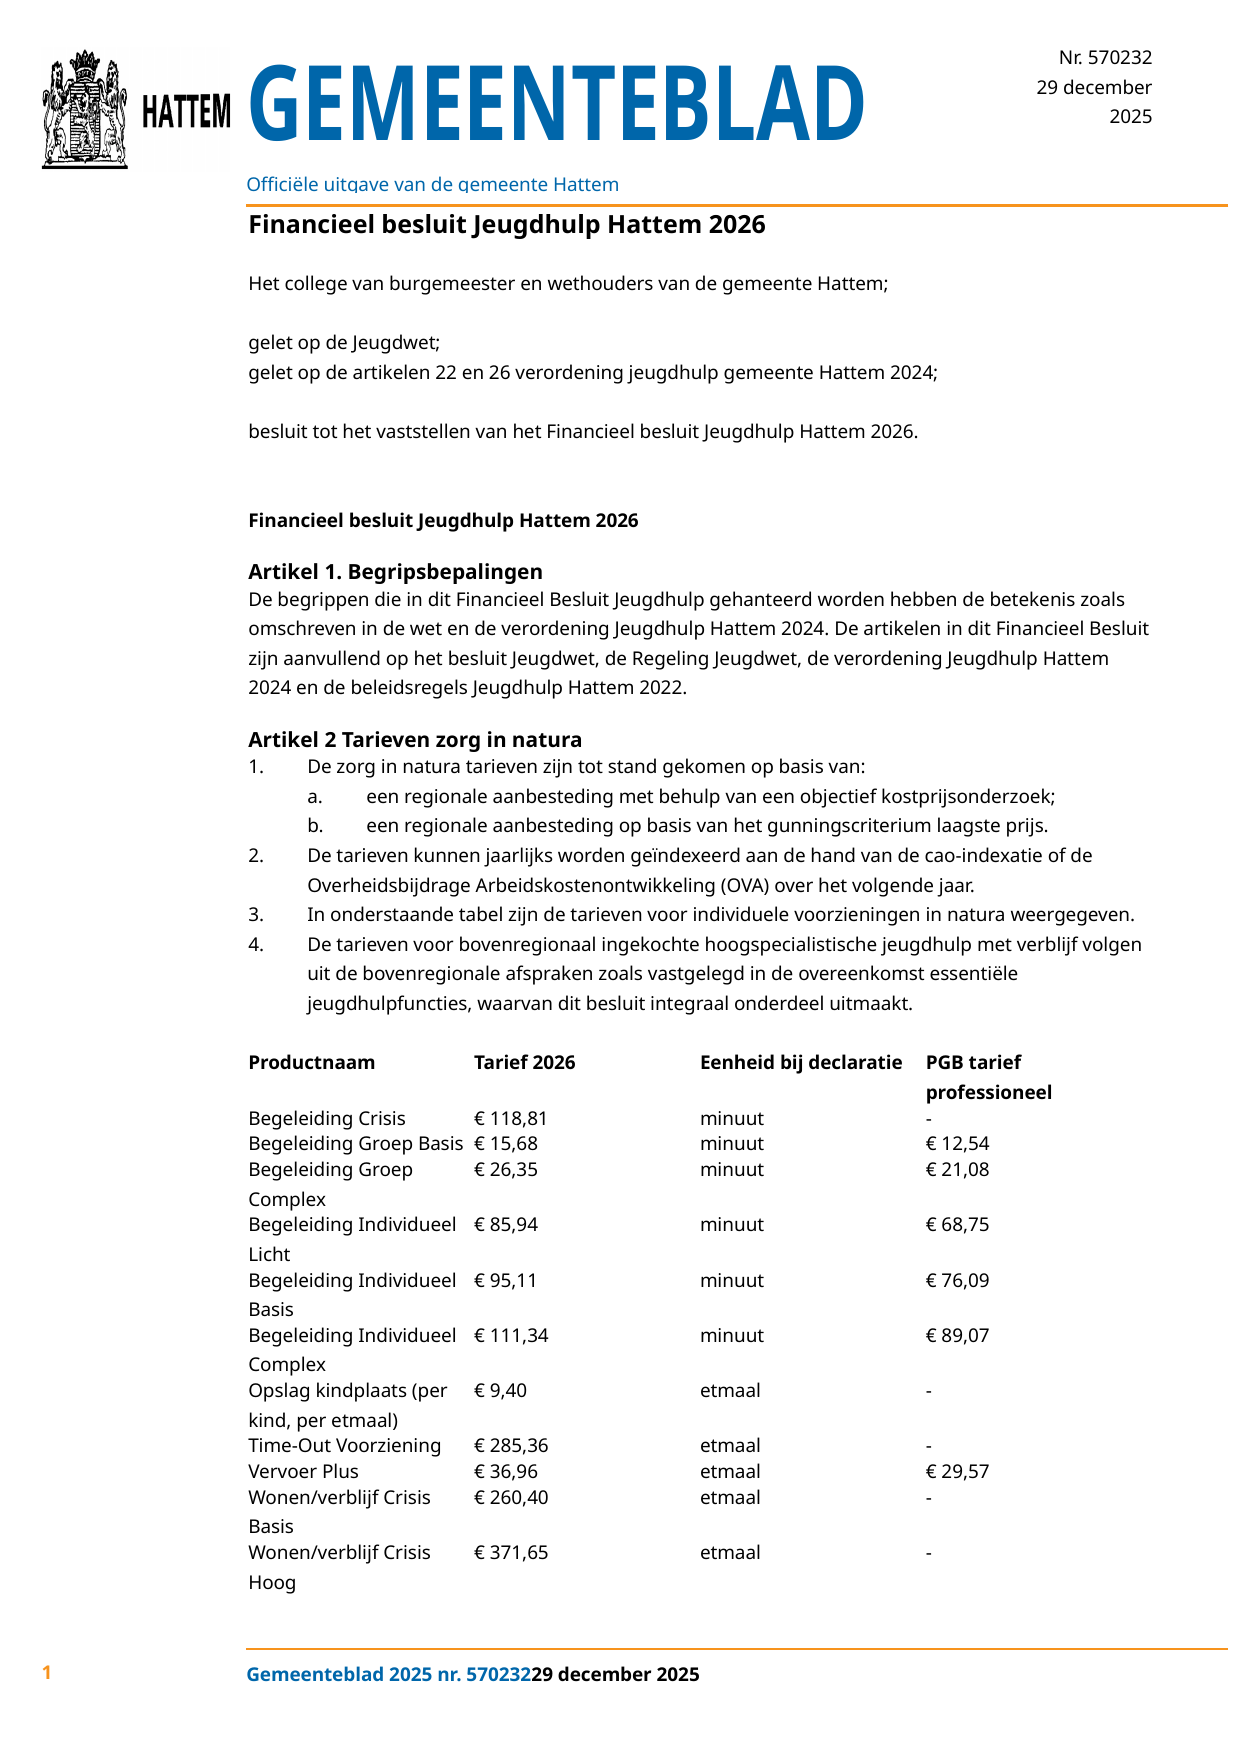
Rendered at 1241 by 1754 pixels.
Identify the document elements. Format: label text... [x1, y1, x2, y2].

table_cell Begeleiding Groep Basis [248, 1130, 474, 1156]
table_cell minuut [700, 1156, 926, 1211]
table_cell etmaal [700, 1378, 926, 1433]
table_cell minuut [700, 1267, 926, 1322]
table_cell minuut [700, 1211, 926, 1267]
table_cell € 9,40 [474, 1378, 700, 1433]
table_header Tarief 2026 [474, 1049, 700, 1105]
table_cell - [926, 1433, 1152, 1458]
table_cell Opslag kindplaats (per kind, per etmaal) [248, 1378, 474, 1433]
table_cell Begeleiding Individueel Basis [248, 1267, 474, 1322]
text besluit tot het vaststellen van het Financieel besluit Jeugdhulp Hattem 2026. [248, 418, 1152, 444]
list De zorg in natura tarieven zijn tot stand gekomen op basis van: [248, 753, 1152, 779]
text Artikel 2 Tarieven zorg in natura [248, 725, 1152, 753]
table_cell € 29,57 [926, 1459, 1152, 1484]
table_cell Begeleiding Individueel Licht [248, 1211, 474, 1267]
text Financieel besluit Jeugdhulp Hattem 2026 [248, 207, 1152, 241]
table_cell Wonen/verblijf Crisis Hoog [248, 1540, 474, 1595]
table_cell € 12,54 [926, 1130, 1152, 1156]
table_cell minuut [700, 1105, 926, 1130]
table_cell € 76,09 [926, 1267, 1152, 1322]
table_cell etmaal [700, 1459, 926, 1484]
table_cell - [926, 1540, 1152, 1595]
list De tarieven voor bovenregionaal ingekochte hoogspecialistische jeugdhulp met verblijf volgen uit de bovenregionale afspraken zoals vastgelegd in de overeenkomst essentiële jeugdhulpfuncties, waarvan dit besluit integraal onderdeel uitmaakt. [248, 931, 1152, 1016]
list De tarieven kunnen jaarlijks worden geïndexeerd aan de hand van de cao-indexatie of de Overheidsbijdrage Arbeidskostenontwikkeling (OVA) over het volgende jaar. [248, 842, 1152, 897]
table_cell € 15,68 [474, 1130, 700, 1156]
list In onderstaande tabel zijn de tarieven voor individuele voorzieningen in natura weergegeven. [248, 901, 1152, 927]
table_cell € 89,07 [926, 1322, 1152, 1377]
table_cell minuut [700, 1322, 926, 1377]
table_cell Begeleiding Individueel Complex [248, 1322, 474, 1377]
table_cell € 21,08 [926, 1156, 1152, 1211]
table_header PGB tarief professioneel [926, 1049, 1152, 1105]
text Artikel 1. Begripsbepalingen [248, 557, 1152, 586]
table_cell € 285,36 [474, 1433, 700, 1458]
table_cell € 36,96 [474, 1459, 700, 1484]
text gelet op de artikelen 22 en 26 verordening jeugdhulp gemeente Hattem 2024; [248, 359, 1152, 385]
text De begrippen die in dit Financieel Besluit Jeugdhulp gehanteerd worden hebben de betekenis zoals omschreven in de wet en de verordening Jeugdhulp Hattem 2024. De artikelen in dit Financieel Besluit zijn aanvullend op het besluit Jeugdwet, de Regeling Jeugdwet, de verordening Jeugdhulp Hattem 2024 en de beleidsregels Jeugdhulp Hattem 2022. [248, 586, 1152, 700]
text Het college van burgemeester en wethouders van de gemeente Hattem; [248, 270, 1152, 296]
table_cell etmaal [700, 1484, 926, 1539]
table_cell - [926, 1378, 1152, 1433]
list een regionale aanbesteding met behulp van een objectief kostprijsonderzoek; [307, 783, 1152, 809]
table_cell € 68,75 [926, 1211, 1152, 1267]
table_cell € 118,81 [474, 1105, 700, 1130]
table_cell etmaal [700, 1433, 926, 1458]
table_cell Wonen/verblijf Crisis Basis [248, 1484, 474, 1539]
picture [41, 47, 231, 172]
table_cell € 95,11 [474, 1267, 700, 1322]
table_cell Begeleiding Groep Complex [248, 1156, 474, 1211]
table_cell € 260,40 [474, 1484, 700, 1539]
table_cell € 371,65 [474, 1540, 700, 1595]
text gelet op de Jeugdwet; [248, 329, 1152, 355]
text Financieel besluit Jeugdhulp Hattem 2026 [248, 507, 1152, 533]
list een regionale aanbesteding op basis van het gunningscriterium laagste prijs. [307, 813, 1152, 838]
table_cell € 85,94 [474, 1211, 700, 1267]
table_cell minuut [700, 1130, 926, 1156]
table_cell Time-Out Voorziening [248, 1433, 474, 1458]
table_cell Vervoer Plus [248, 1459, 474, 1484]
table_header Productnaam [248, 1049, 474, 1105]
table_cell - [926, 1105, 1152, 1130]
table_cell - [926, 1484, 1152, 1539]
table_cell etmaal [700, 1540, 926, 1595]
table_cell Begeleiding Crisis [248, 1105, 474, 1130]
table_cell € 111,34 [474, 1322, 700, 1377]
table_cell € 26,35 [474, 1156, 700, 1211]
table_header Eenheid bij declaratie [700, 1049, 926, 1105]
